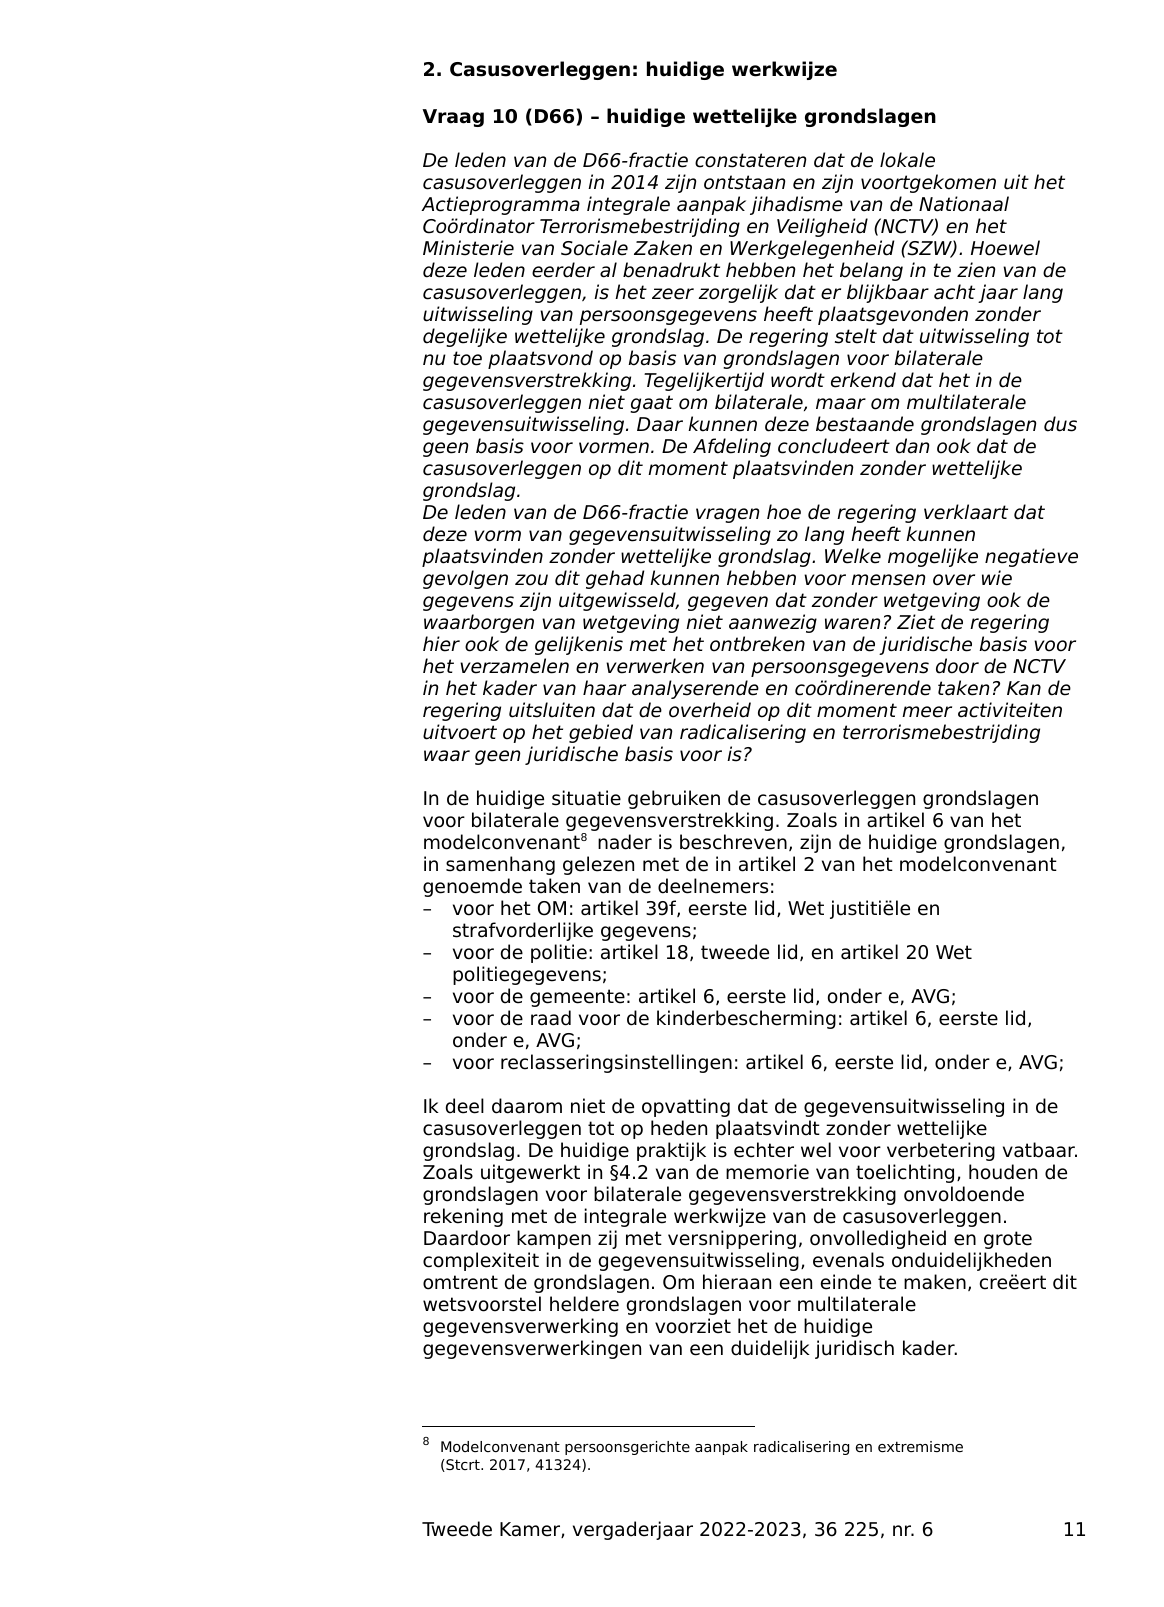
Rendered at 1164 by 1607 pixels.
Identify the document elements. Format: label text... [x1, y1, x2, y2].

text – voor het OM: artikel 39f, eerste lid, Wet justitiële en strafvorderlijke gegevens; [422, 898, 1087, 942]
text De leden van de D66-fractie constateren dat de lokale casusoverleggen in 2014 zijn ontstaan en zijn voortgekomen uit het Actieprogramma integrale aanpak jihadisme van de Nationaal Coördinator Terrorismebestrijding en Veiligheid (NCTV) en het Ministerie van Sociale Zaken en Werkgelegenheid (SZW). Hoewel deze leden eerder al benadrukt hebben het belang in te zien van de casusoverleggen, is het zeer zorgelijk dat er blijkbaar acht jaar lang uitwisseling van persoonsgegevens heeft plaatsgevonden zonder degelijke wettelijke grondslag. De regering stelt dat uitwisseling tot nu toe plaatsvond op basis van grondslagen voor bilaterale gegevensverstrekking. Tegelijkertijd wordt erkend dat het in de casusoverleggen niet gaat om bilaterale, maar om multilaterale gegevensuitwisseling. Daar kunnen deze bestaande grondslagen dus geen basis voor vormen. De Afdeling concludeert dan ook dat de casusoverleggen op dit moment plaatsvinden zonder wettelijke grondslag. [422, 150, 1087, 502]
text De leden van de D66-fractie vragen hoe de regering verklaart dat deze vorm van gegevensuitwisseling zo lang heeft kunnen plaatsvinden zonder wettelijke grondslag. Welke mogelijke negatieve gevolgen zou dit gehad kunnen hebben voor mensen over wie gegevens zijn uitgewisseld, gegeven dat zonder wetgeving ook de waarborgen van wetgeving niet aanwezig waren? Ziet de regering hier ook de gelijkenis met het ontbreken van de juridische basis voor het verzamelen en verwerken van persoonsgegevens door de NCTV in het kader van haar analyserende en coördinerende taken? Kan de regering uitsluiten dat de overheid op dit moment meer activiteiten uitvoert op het gebied van radicalisering en terrorismebestrijding waar geen juridische basis voor is? [422, 502, 1087, 766]
text – voor de gemeente: artikel 6, eerste lid, onder e, AVG; [422, 986, 1087, 1008]
text – voor reclasseringsinstellingen: artikel 6, eerste lid, onder e, AVG; [422, 1052, 1087, 1073]
text – voor de raad voor de kinderbescherming: artikel 6, eerste lid, onder e, AVG; [422, 1008, 1087, 1052]
text In de huidige situatie gebruiken de casusoverleggen grondslagen voor bilaterale gegevensverstrekking. Zoals in artikel 6 van het modelconvenant nader is beschreven, zijn de huidige grondslagen, in samenhang gelezen met de in artikel 2 van het modelconvenant genoemde taken van de deelnemers: [422, 788, 1087, 898]
subtitle Vraag 10 (D66) – huidige wettelijke grondslagen [422, 106, 1087, 128]
text Ik deel daarom niet de opvatting dat de gegevensuitwisseling in de casusoverleggen tot op heden plaatsvindt zonder wettelijke grondslag. De huidige praktijk is echter wel voor verbetering vatbaar. Zoals uitgewerkt in §4.2 van de memorie van toelichting, houden de grondslagen voor bilaterale gegevensverstrekking onvoldoende rekening met de integrale werkwijze van de casusoverleggen. Daardoor kampen zij met versnippering, onvolledigheid en grote complexiteit in de gegevensuitwisseling, evenals onduidelijkheden omtrent de grondslagen. Om hieraan een einde te maken, creëert dit wetsvoorstel heldere grondslagen voor multilaterale gegevensverwerking en voorziet het de huidige gegevensverwerkingen van een duidelijk juridisch kader. [422, 1096, 1087, 1359]
text – voor de politie: artikel 18, tweede lid, en artikel 20 Wet politiegegevens; [422, 942, 1087, 986]
text Modelconvenant persoonsgerichte aanpak radicalisering en extremisme (Stcrt. 2017, 41324). [422, 1435, 1087, 1474]
subtitle 2. Casusoverleggen: huidige werkwijze [422, 59, 1087, 81]
